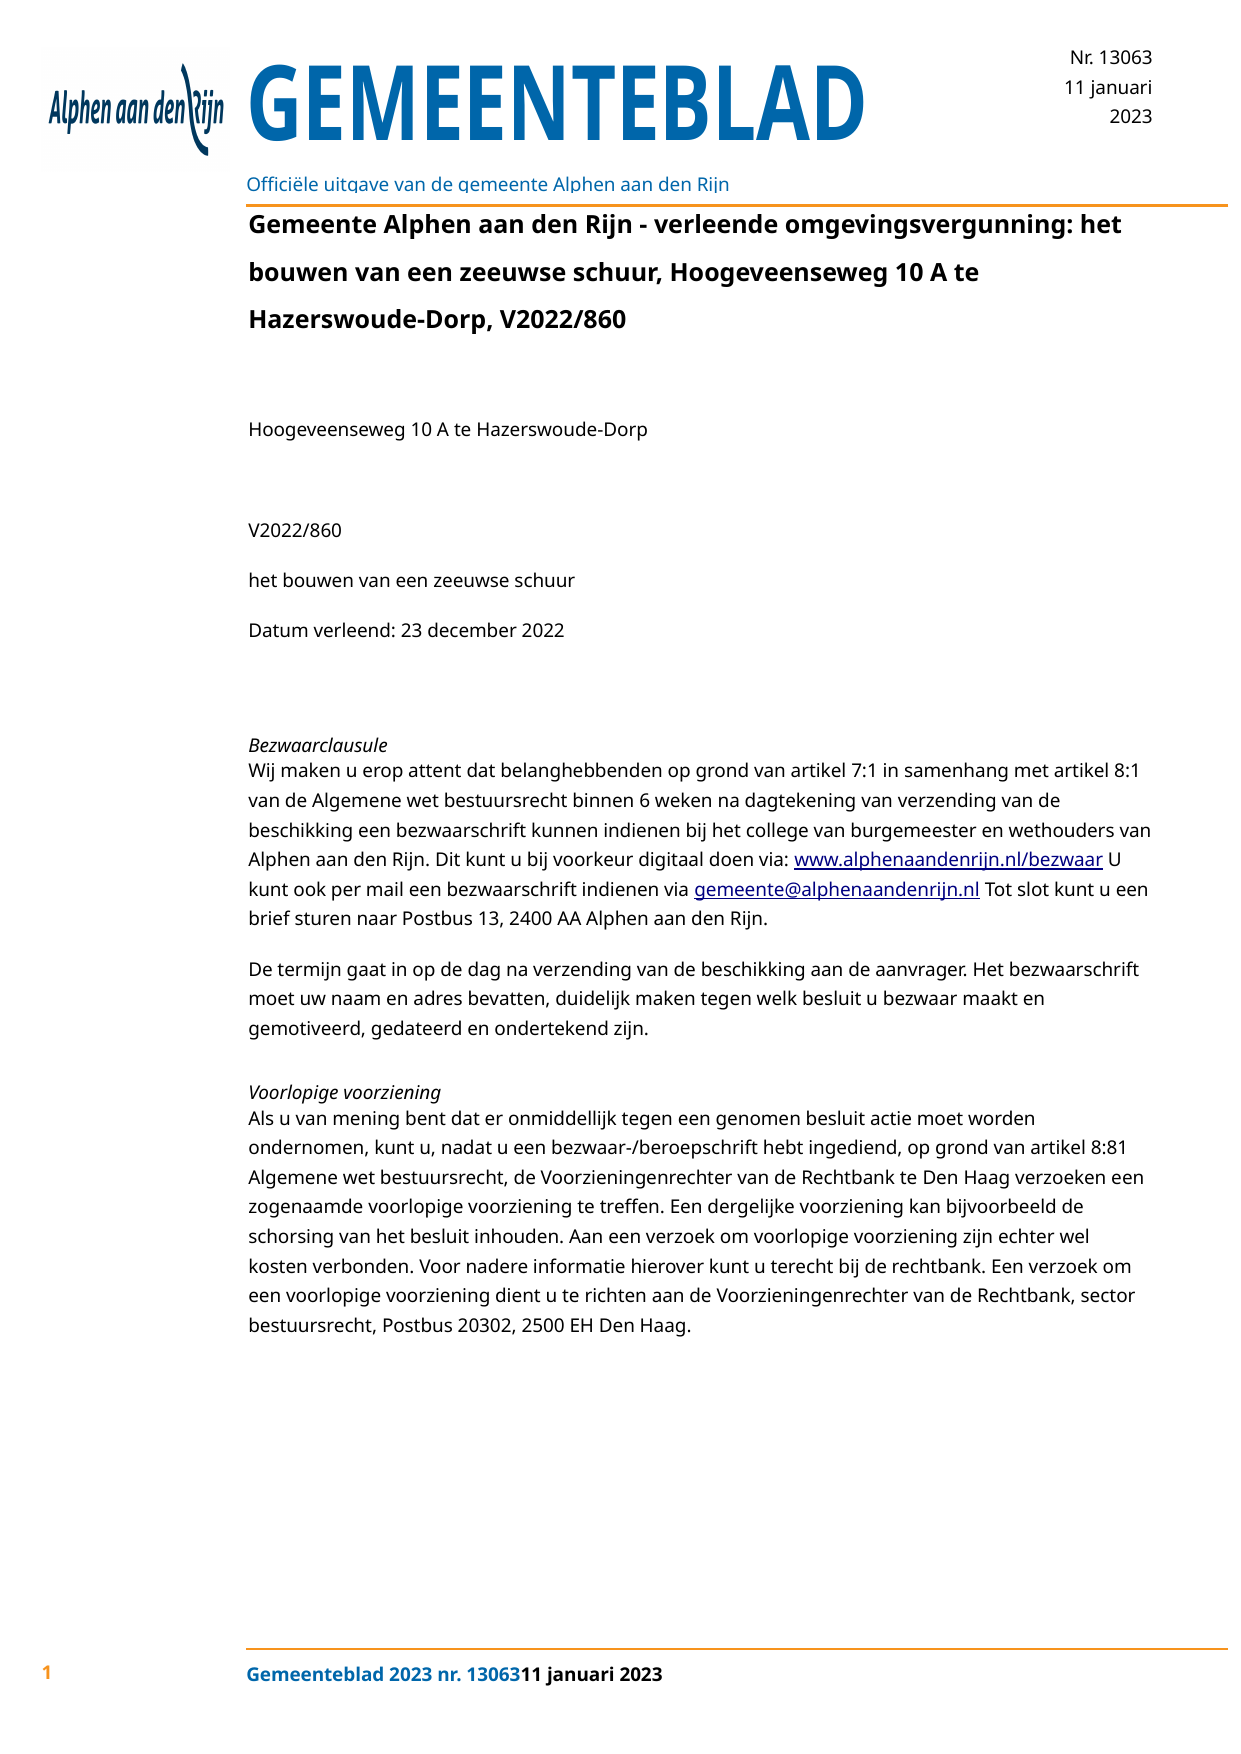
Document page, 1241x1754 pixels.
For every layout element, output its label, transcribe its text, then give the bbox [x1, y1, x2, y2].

text Wij maken u erop attent dat belanghebbenden op grond van artikel 7:1 in samenhang met artikel 8:1 van de Algemene wet bestuursrecht binnen 6 weken na dagtekening van verzending van de beschikking een bezwaarschrift kunnen indienen bij het college van burgemeester en wethouders van Alphen aan den Rijn. Dit kunt u bij voorkeur digitaal doen via: www.alphenaandenrijn.nl/bezwaar U kunt ook per mail een bezwaarschrift indienen via gemeente@alphenaandenrijn.nl Tot slot kunt u een brief sturen naar Postbus 13, 2400 AA Alphen aan den Rijn. [248, 758, 1152, 931]
text Datum verleend: 23 december 2022 [248, 618, 1152, 643]
text Hoogeveenseweg 10 A te Hazerswoude-Dorp [248, 416, 1152, 442]
text De termijn gaat in op de dag na verzending van de beschikking aan de aanvrager. Het bezwaarschrift moet uw naam en adres bevatten, duidelijk maken tegen welk besluit u bezwaar maakt en gemotiveerd, gedateerd en ondertekend zijn. [248, 956, 1152, 1041]
text Gemeente Alphen aan den Rijn - verleende omgevingsvergunning: het bouwen van een zeeuwse schuur, Hoogeveenseweg 10 A te Hazerswoude-Dorp, V2022/860 [248, 207, 1152, 336]
text het bouwen van een zeeuwse schuur [248, 567, 1152, 593]
text Voorlopige voorziening [248, 1079, 1152, 1105]
text Als u van mening bent dat er onmiddellijk tegen een genomen besluit actie moet worden ondernomen, kunt u, nadat u een bezwaar-/beroepschrift hebt ingediend, op grond van artikel 8:81 Algemene wet bestuursrecht, de Voorzieningenrechter van de Rechtbank te Den Haag verzoeken een zogenaamde voorlopige voorziening te treffen. Een dergelijke voorziening kan bijvoorbeeld de schorsing van het besluit inhouden. Aan een verzoek om voorlopige voorziening zijn echter wel kosten verbonden. Voor nadere informatie hierover kunt u terecht bij de rechtbank. Een verzoek om een voorlopige voorziening dient u te richten aan de Voorzieningenrechter van de Rechtbank, sector bestuursrecht, Postbus 20302, 2500 EH Den Haag. [248, 1105, 1152, 1338]
text Bezwaarclausule [248, 732, 1152, 758]
picture [41, 47, 231, 172]
text V2022/860 [248, 517, 1152, 542]
